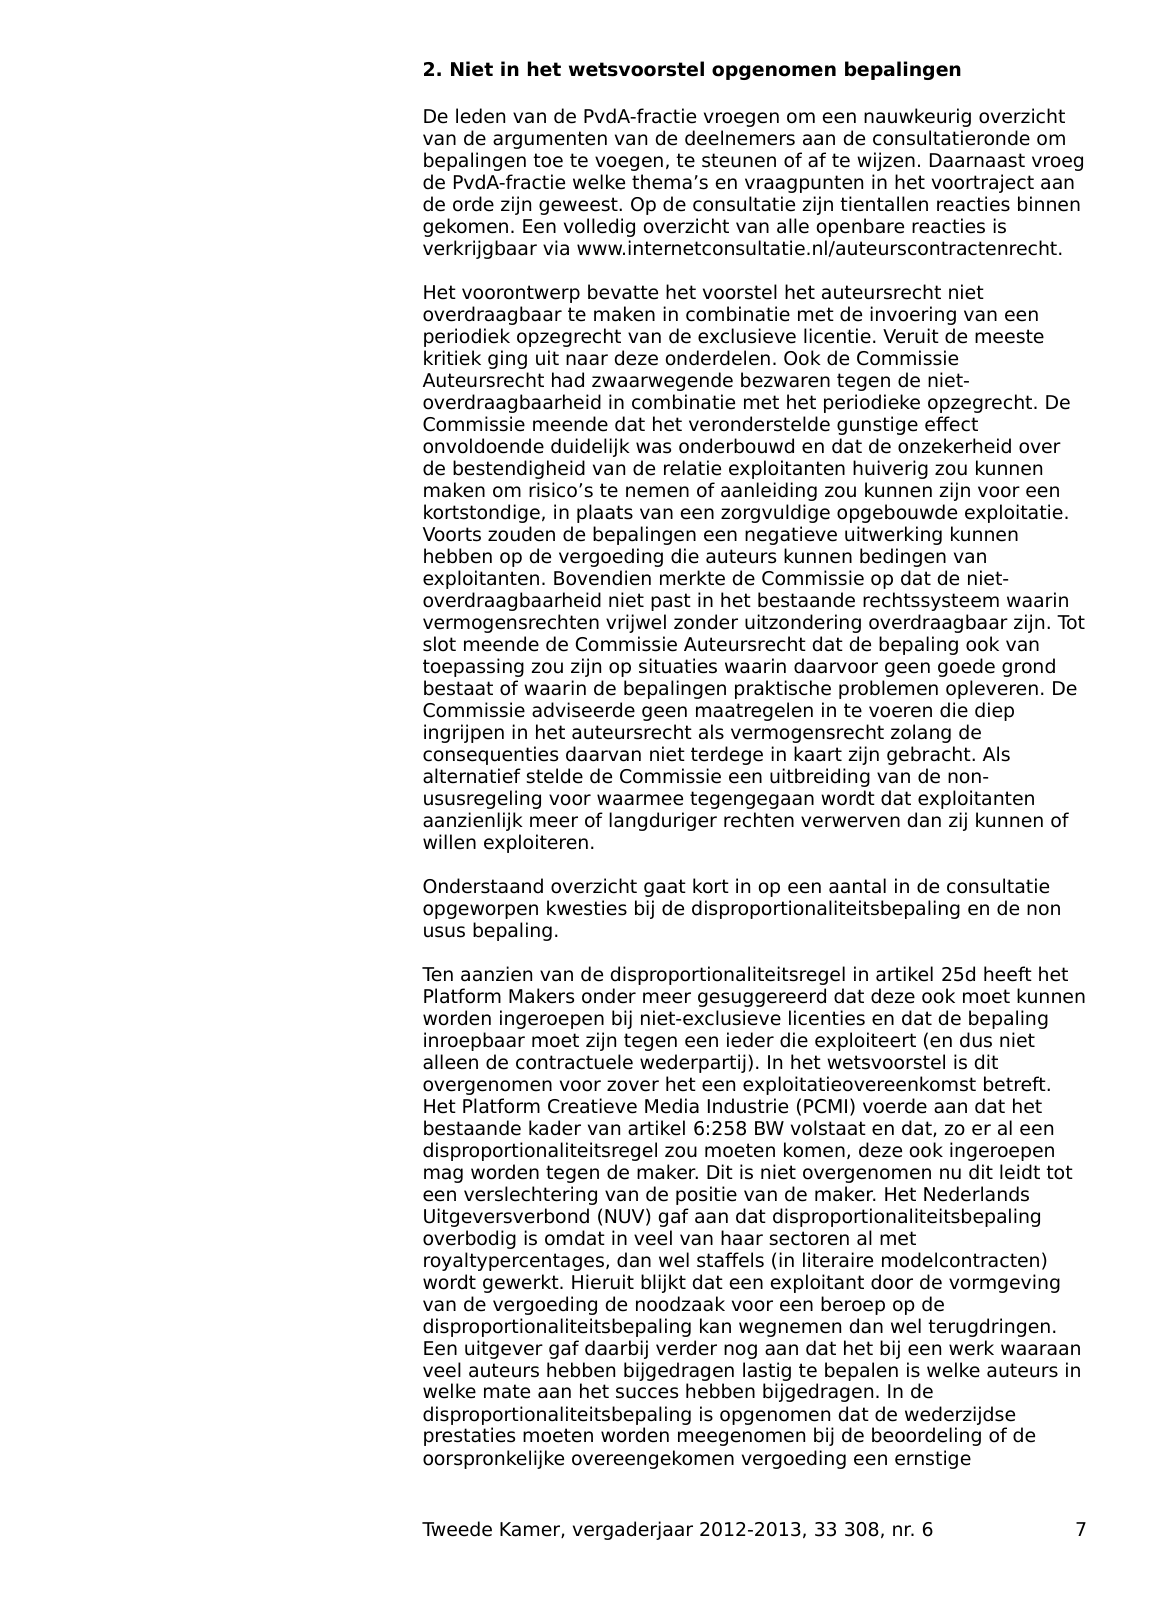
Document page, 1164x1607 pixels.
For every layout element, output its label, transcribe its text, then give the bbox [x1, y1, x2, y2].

subtitle 2. Niet in het wetsvoorstel opgenomen bepalingen [422, 59, 1087, 81]
text Onderstaand overzicht gaat kort in op een aantal in de consultatie opgeworpen kwesties bij de disproportionaliteitsbepaling en de non usus bepaling. [422, 876, 1087, 942]
text De leden van de PvdA-fractie vroegen om een nauwkeurig overzicht van de argumenten van de deelnemers aan de consultatieronde om bepalingen toe te voegen, te steunen of af te wijzen. Daarnaast vroeg de PvdA-fractie welke thema’s en vraagpunten in het voortraject aan de orde zijn geweest. Op de consultatie zijn tientallen reacties binnen gekomen. Een volledig overzicht van alle openbare reacties is verkrijgbaar via www.internetconsultatie.nl/auteurscontractenrecht. [422, 106, 1087, 260]
text Het voorontwerp bevatte het voorstel het auteursrecht niet overdraagbaar te maken in combinatie met de invoering van een periodiek opzegrecht van de exclusieve licentie. Veruit de meeste kritiek ging uit naar deze onderdelen. Ook de Commissie Auteursrecht had zwaarwegende bezwaren tegen de niet-overdraagbaarheid in combinatie met het periodieke opzegrecht. De Commissie meende dat het veronderstelde gunstige effect onvoldoende duidelijk was onderbouwd en dat de onzekerheid over de bestendigheid van de relatie exploitanten huiverig zou kunnen maken om risico’s te nemen of aanleiding zou kunnen zijn voor een kortstondige, in plaats van een zorgvuldige opgebouwde exploitatie. Voorts zouden de bepalingen een negatieve uitwerking kunnen hebben op de vergoeding die auteurs kunnen bedingen van exploitanten. Bovendien merkte de Commissie op dat de niet-overdraagbaarheid niet past in het bestaande rechtssysteem waarin vermogensrechten vrijwel zonder uitzondering overdraagbaar zijn. Tot slot meende de Commissie Auteursrecht dat de bepaling ook van toepassing zou zijn op situaties waarin daarvoor geen goede grond bestaat of waarin de bepalingen praktische problemen opleveren. De Commissie adviseerde geen maatregelen in te voeren die diep ingrijpen in het auteursrecht als vermogensrecht zolang de consequenties daarvan niet terdege in kaart zijn gebracht. Als alternatief stelde de Commissie een uitbreiding van de non-ususregeling voor waarmee tegengegaan wordt dat exploitanten aanzienlijk meer of langduriger rechten verwerven dan zij kunnen of willen exploiteren. [422, 282, 1087, 853]
text Ten aanzien van de disproportionaliteitsregel in artikel 25d heeft het Platform Makers onder meer gesuggereerd dat deze ook moet kunnen worden ingeroepen bij niet-exclusieve licenties en dat de bepaling inroepbaar moet zijn tegen een ieder die exploiteert (en dus niet alleen de contractuele wederpartij). In het wetsvoorstel is dit overgenomen voor zover het een exploitatieovereenkomst betreft. Het Platform Creatieve Media Industrie (PCMI) voerde aan dat het bestaande kader van artikel 6:258 BW volstaat en dat, zo er al een disproportionaliteitsregel zou moeten komen, deze ook ingeroepen mag worden tegen de maker. Dit is niet overgenomen nu dit leidt tot een verslechtering van de positie van de maker. Het Nederlands Uitgeversverbond (NUV) gaf aan dat disproportionaliteitsbepaling overbodig is omdat in veel van haar sectoren al met royaltypercentages, dan wel staffels (in literaire modelcontracten) wordt gewerkt. Hieruit blijkt dat een exploitant door de vormgeving van de vergoeding de noodzaak voor een beroep op de disproportionaliteitsbepaling kan wegnemen dan wel terugdringen. Een uitgever gaf daarbij verder nog aan dat het bij een werk waaraan veel auteurs hebben bijgedragen lastig te bepalen is welke auteurs in welke mate aan het succes hebben bijgedragen. In de disproportionaliteitsbepaling is opgenomen dat de wederzijdse prestaties moeten worden meegenomen bij de beoordeling of de oorspronkelijke overeengekomen vergoeding een ernstige [422, 964, 1087, 1469]
